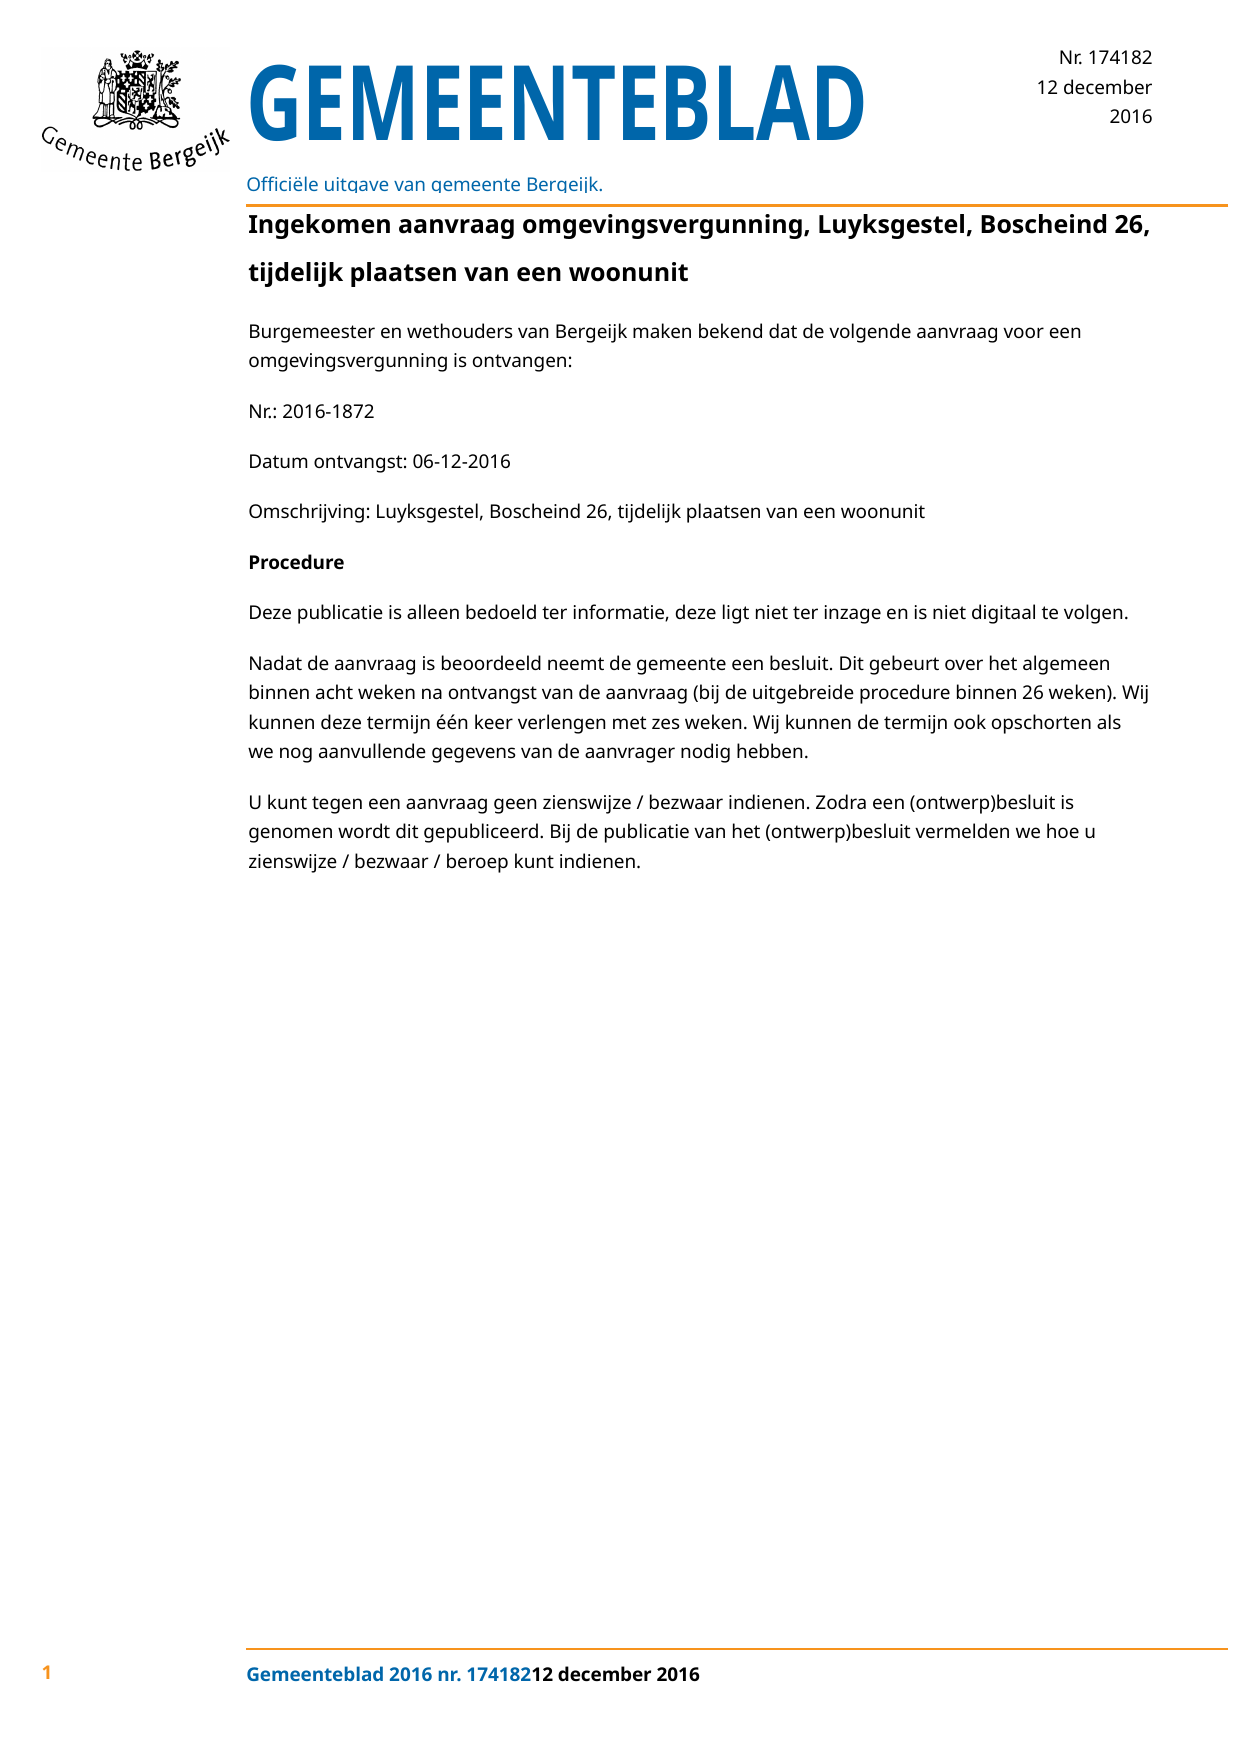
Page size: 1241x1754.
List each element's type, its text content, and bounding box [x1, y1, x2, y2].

text Procedure [248, 549, 1152, 575]
text Datum ontvangst: 06-12-2016 [248, 448, 1152, 474]
text Omschrijving: Luyksgestel, Boscheind 26, tijdelijk plaatsen van een woonunit [248, 499, 1152, 524]
text U kunt tegen een aanvraag geen zienswijze / bezwaar indienen. Zodra een (ontwerp)besluit is genomen wordt dit gepubliceerd. Bij de publicatie van het (ontwerp)besluit vermelden we hoe u zienswijze / bezwaar / beroep kunt indienen. [248, 789, 1152, 874]
picture [41, 47, 231, 172]
text Deze publicatie is alleen bedoeld ter informatie, deze ligt niet ter inzage en is niet digitaal te volgen. [248, 599, 1152, 625]
text Ingekomen aanvraag omgevingsvergunning, Luyksgestel, Boscheind 26, tijdelijk plaatsen van een woonunit [248, 207, 1152, 288]
text Burgemeester en wethouders van Bergeijk maken bekend dat de volgende aanvraag voor een omgevingsvergunning is ontvangen: [248, 318, 1152, 373]
text Nr.: 2016-1872 [248, 398, 1152, 424]
text Nadat de aanvraag is beoordeeld neemt de gemeente een besluit. Dit gebeurt over het algemeen binnen acht weken na ontvangst van de aanvraag (bij de uitgebreide procedure binnen 26 weken). Wij kunnen deze termijn één keer verlengen met zes weken. Wij kunnen de termijn ook opschorten als we nog aanvullende gegevens van de aanvrager nodig hebben. [248, 650, 1152, 764]
